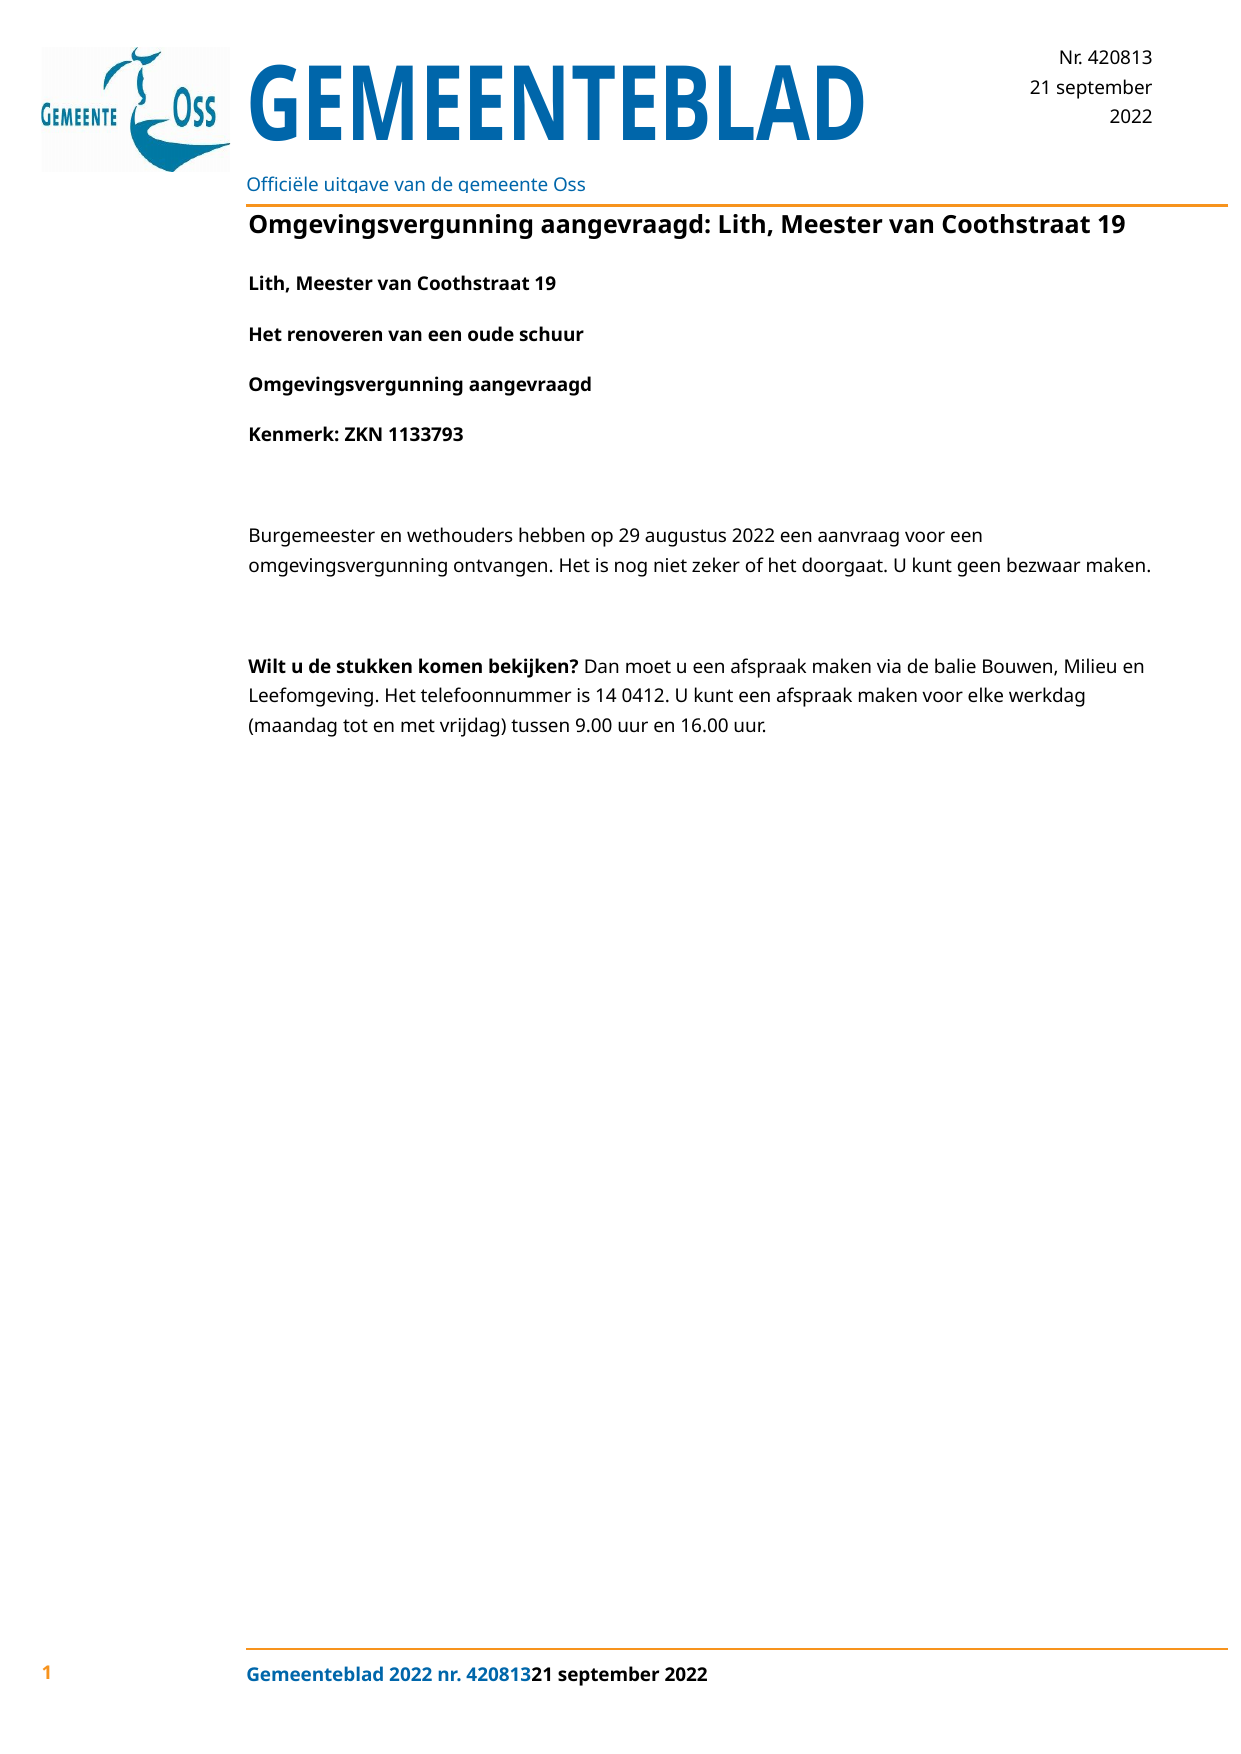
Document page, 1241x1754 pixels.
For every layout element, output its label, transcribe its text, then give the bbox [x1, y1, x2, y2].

text Kenmerk: ZKN 1133793 [248, 422, 1152, 447]
text Wilt u de stukken komen bekijken? Dan moet u een afspraak maken via de balie Bouwen, Milieu en Leefomgeving. Het telefoonnummer is 14 0412. U kunt een afspraak maken voor elke werkdag (maandag tot en met vrijdag) tussen 9.00 uur en 16.00 uur. [248, 653, 1152, 738]
text Het renoveren van een oude schuur [248, 321, 1152, 346]
picture [41, 47, 231, 172]
text Omgevingsvergunning aangevraagd [248, 371, 1152, 397]
text Lith, Meester van Coothstraat 19 [248, 270, 1152, 296]
text Burgemeester en wethouders hebben op 29 augustus 2022 een aanvraag voor een omgevingsvergunning ontvangen. Het is nog niet zeker of het doorgaat. U kunt geen bezwaar maken. [248, 522, 1152, 578]
text Omgevingsvergunning aangevraagd: Lith, Meester van Coothstraat 19 [248, 207, 1152, 241]
